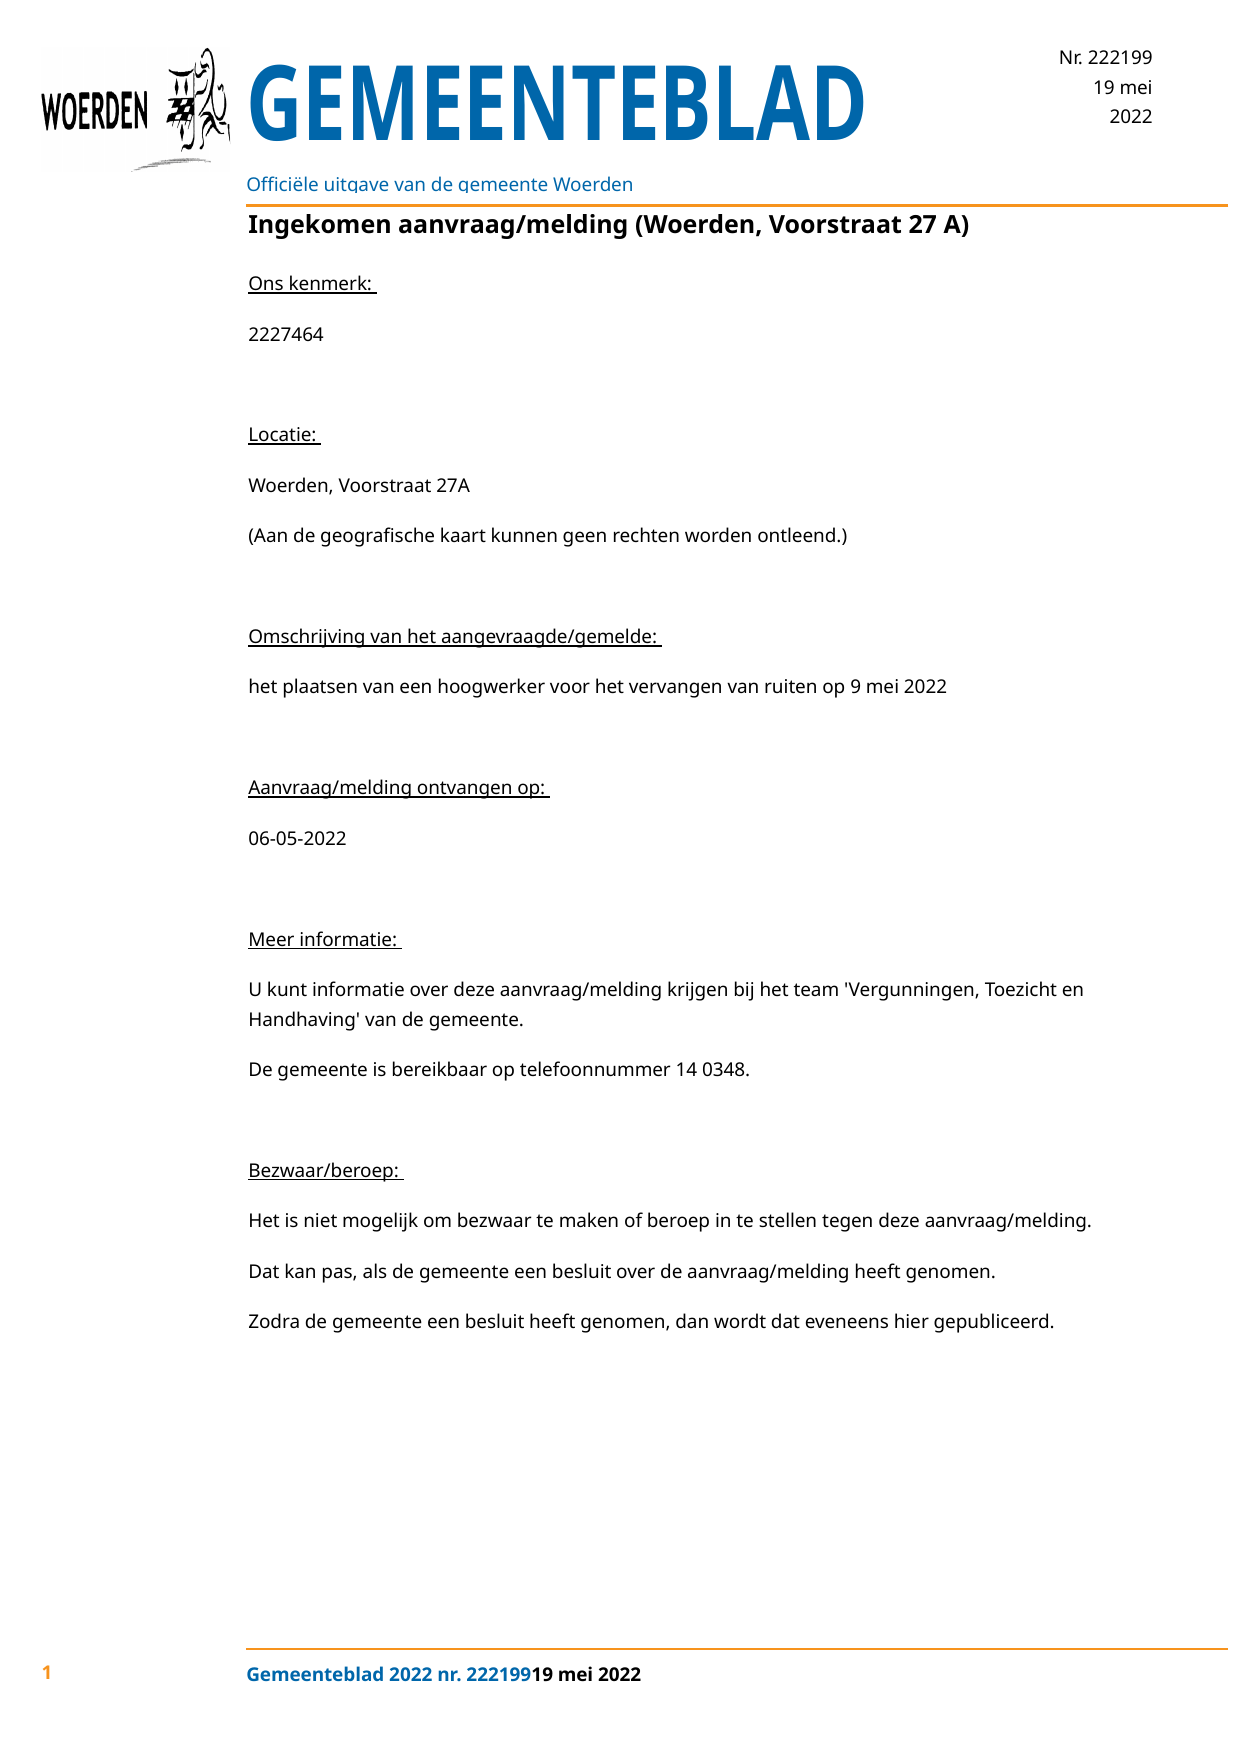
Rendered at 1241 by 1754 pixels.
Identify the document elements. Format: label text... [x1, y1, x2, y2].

text Dat kan pas, als de gemeente een besluit over de aanvraag/melding heeft genomen. [248, 1258, 1152, 1283]
text U kunt informatie over deze aanvraag/melding krijgen bij het team 'Vergunningen, Toezicht en Handhaving' van de gemeente. [248, 976, 1152, 1031]
text Ingekomen aanvraag/melding (Woerden, Voorstraat 27 A) [248, 207, 1152, 241]
text Woerden, Voorstraat 27A [248, 472, 1152, 498]
text Het is niet mogelijk om bezwaar te maken of beroep in te stellen tegen deze aanvraag/melding. [248, 1207, 1152, 1233]
text Locatie: [248, 422, 1152, 447]
text Omschrijving van het aangevraagde/gemelde: [248, 623, 1152, 649]
text De gemeente is bereikbaar op telefoonnummer 14 0348. [248, 1056, 1152, 1082]
text Zodra de gemeente een besluit heeft genomen, dan wordt dat eveneens hier gepubliceerd. [248, 1308, 1152, 1334]
text het plaatsen van een hoogwerker voor het vervangen van ruiten op 9 mei 2022 [248, 674, 1152, 699]
text Bezwaar/beroep: [248, 1157, 1152, 1183]
text 06-05-2022 [248, 825, 1152, 851]
text Aanvraag/melding ontvangen op: [248, 774, 1152, 800]
text 2227464 [248, 321, 1152, 346]
text (Aan de geografische kaart kunnen geen rechten worden ontleend.) [248, 522, 1152, 548]
text Meer informatie: [248, 926, 1152, 951]
picture [41, 47, 231, 172]
text Ons kenmerk: [248, 270, 1152, 296]
